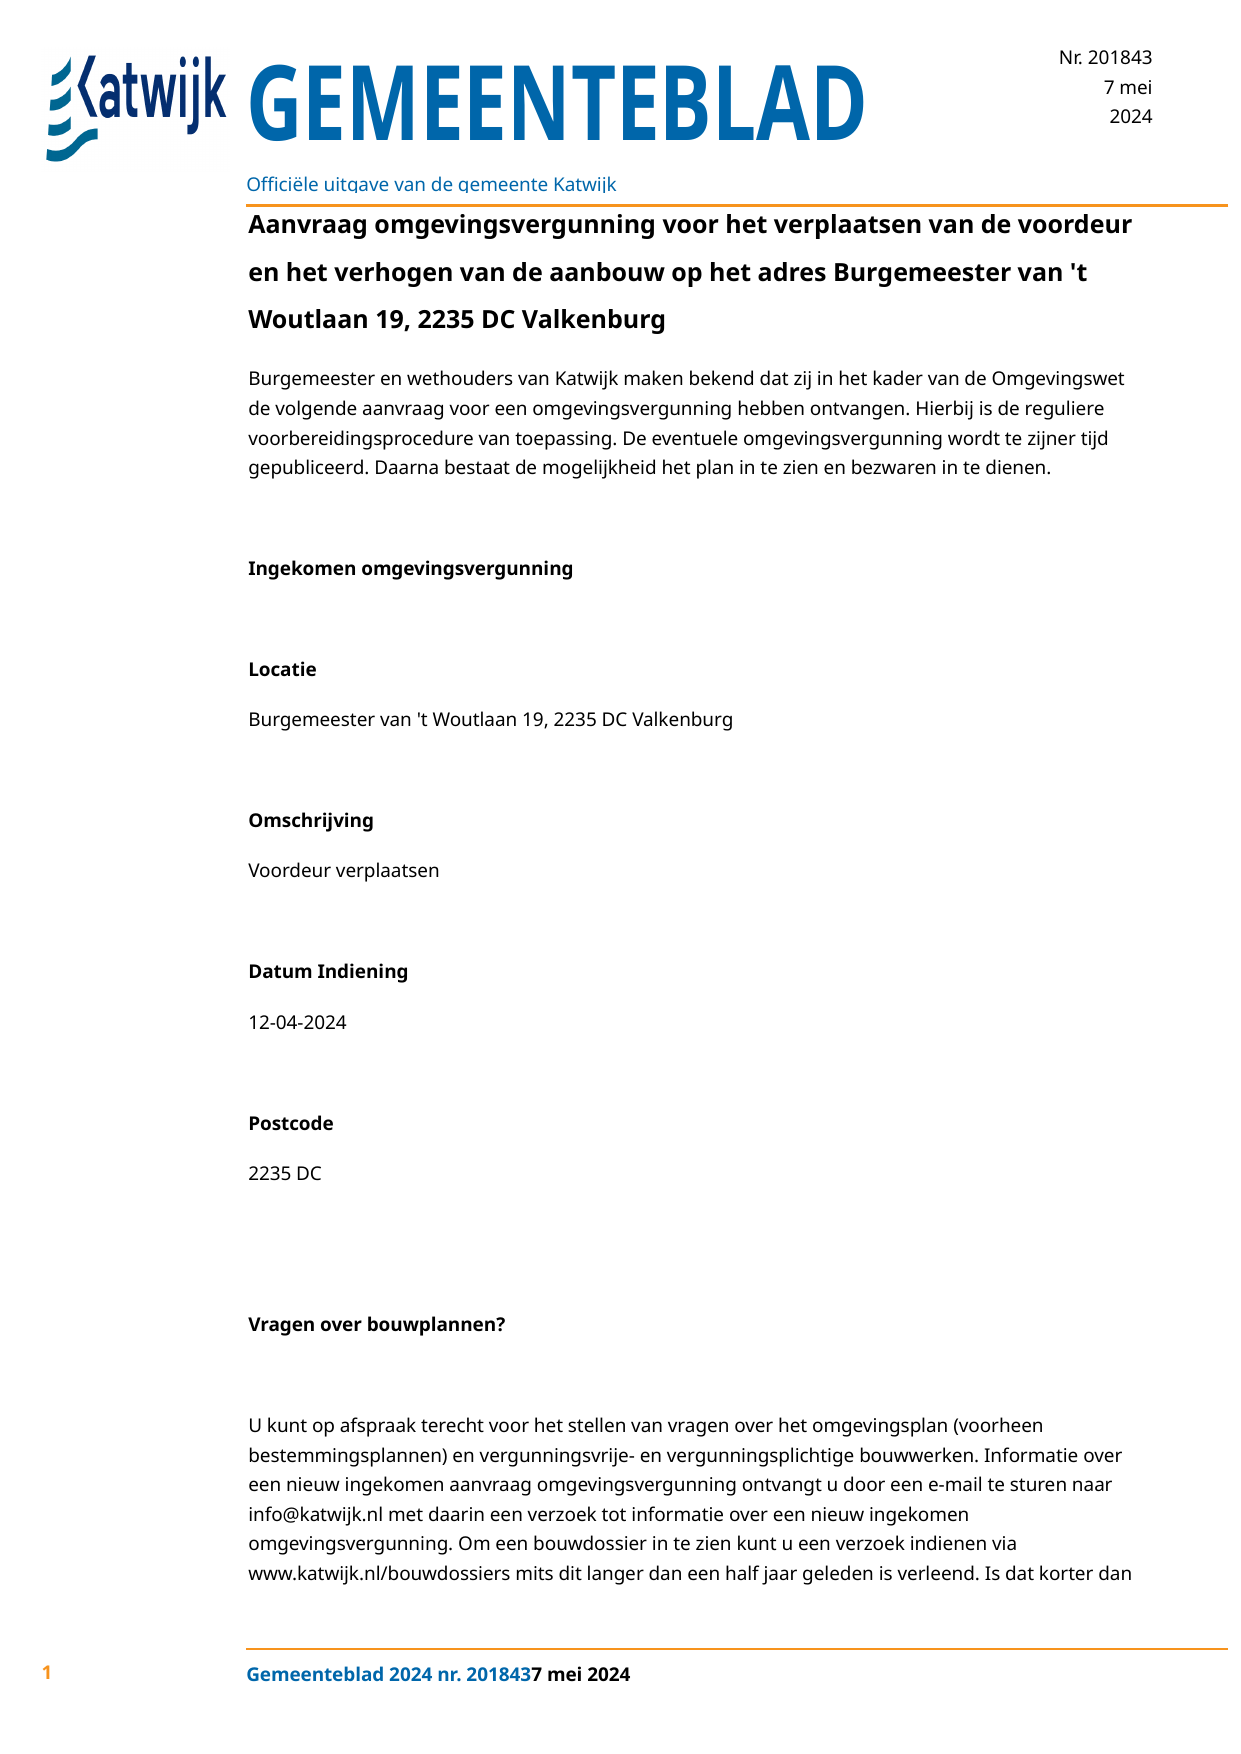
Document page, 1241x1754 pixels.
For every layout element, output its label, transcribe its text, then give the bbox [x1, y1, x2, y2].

text Aanvraag omgevingsvergunning voor het verplaatsen van de voordeur en het verhogen van de aanbouw op het adres Burgemeester van 't Woutlaan 19, 2235 DC Valkenburg [248, 207, 1152, 336]
text Burgemeester en wethouders van Katwijk maken bekend dat zij in het kader van de Omgevingswet de volgende aanvraag voor een omgevingsvergunning hebben ontvangen. Hierbij is de reguliere voorbereidingsprocedure van toepassing. De eventuele omgevingsvergunning wordt te zijner tijd gepubliceerd. Daarna bestaat de mogelijkheid het plan in te zien en bezwaren in te dienen. [248, 366, 1152, 480]
text Voordeur verplaatsen [248, 858, 1152, 883]
text U kunt op afspraak terecht voor het stellen van vragen over het omgevingsplan (voorheen bestemmingsplannen) en vergunningsvrije- en vergunningsplichtige bouwwerken. Informatie over een nieuw ingekomen aanvraag omgevingsvergunning ontvangt u door een e-mail te sturen naar info@katwijk.nl met daarin een verzoek tot informatie over een nieuw ingekomen omgevingsvergunning. Om een bouwdossier in te zien kunt u een verzoek indienen via www.katwijk.nl/bouwdossiers mits dit langer dan een half jaar geleden is verleend. Is dat korter dan [248, 1412, 1152, 1586]
text 12-04-2024 [248, 1009, 1152, 1034]
picture [41, 47, 231, 172]
text Datum Indiening [248, 958, 1152, 984]
text Vragen over bouwplannen? [248, 1311, 1152, 1337]
text Burgemeester van 't Woutlaan 19, 2235 DC Valkenburg [248, 706, 1152, 732]
text Omschrijving [248, 807, 1152, 833]
text Postcode [248, 1110, 1152, 1135]
text Locatie [248, 656, 1152, 682]
text Ingekomen omgevingsvergunning [248, 555, 1152, 581]
text 2235 DC [248, 1160, 1152, 1186]
